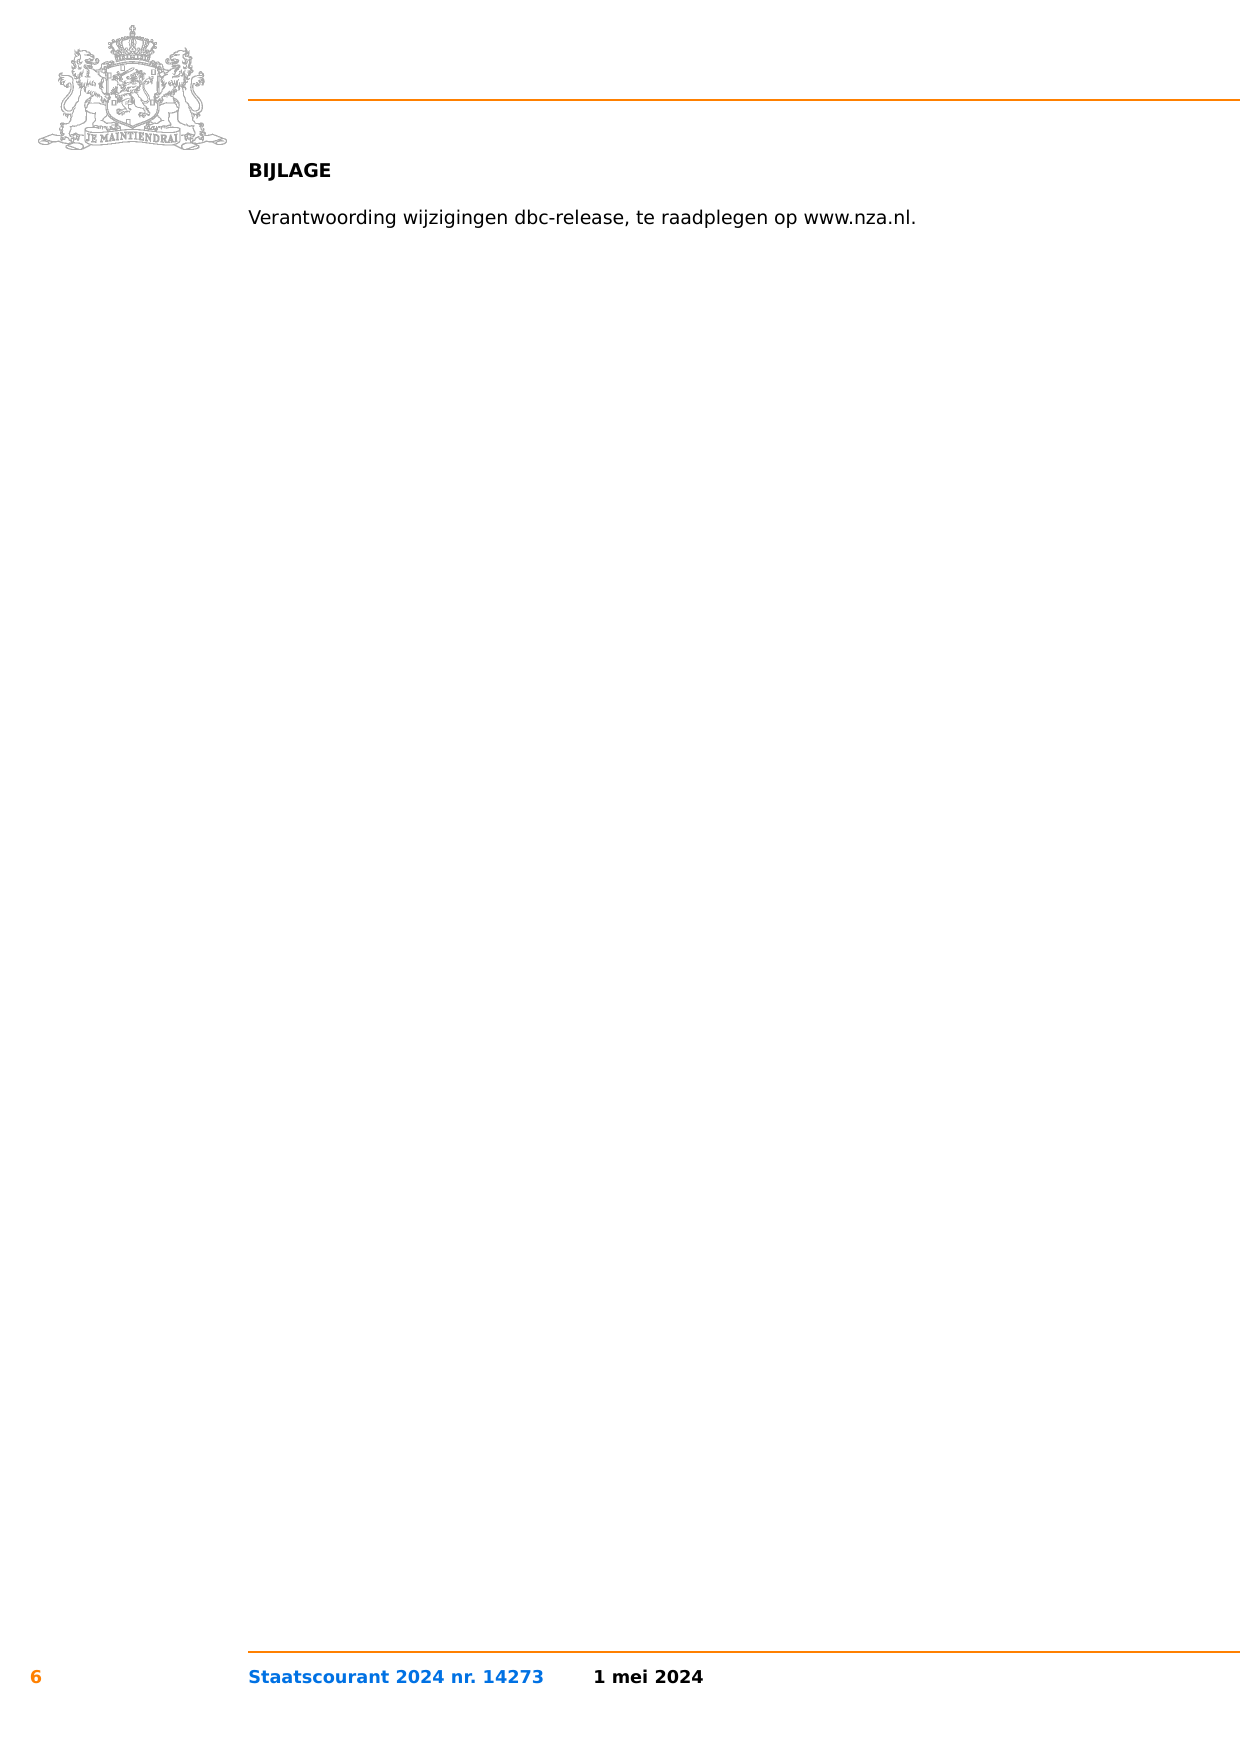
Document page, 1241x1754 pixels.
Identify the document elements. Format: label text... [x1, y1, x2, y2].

picture [38, 25, 227, 150]
text Verantwoording wijzigingen dbc-release, te raadplegen op www.nza.nl. [248, 207, 1163, 229]
subtitle BIJLAGE [248, 160, 1163, 182]
